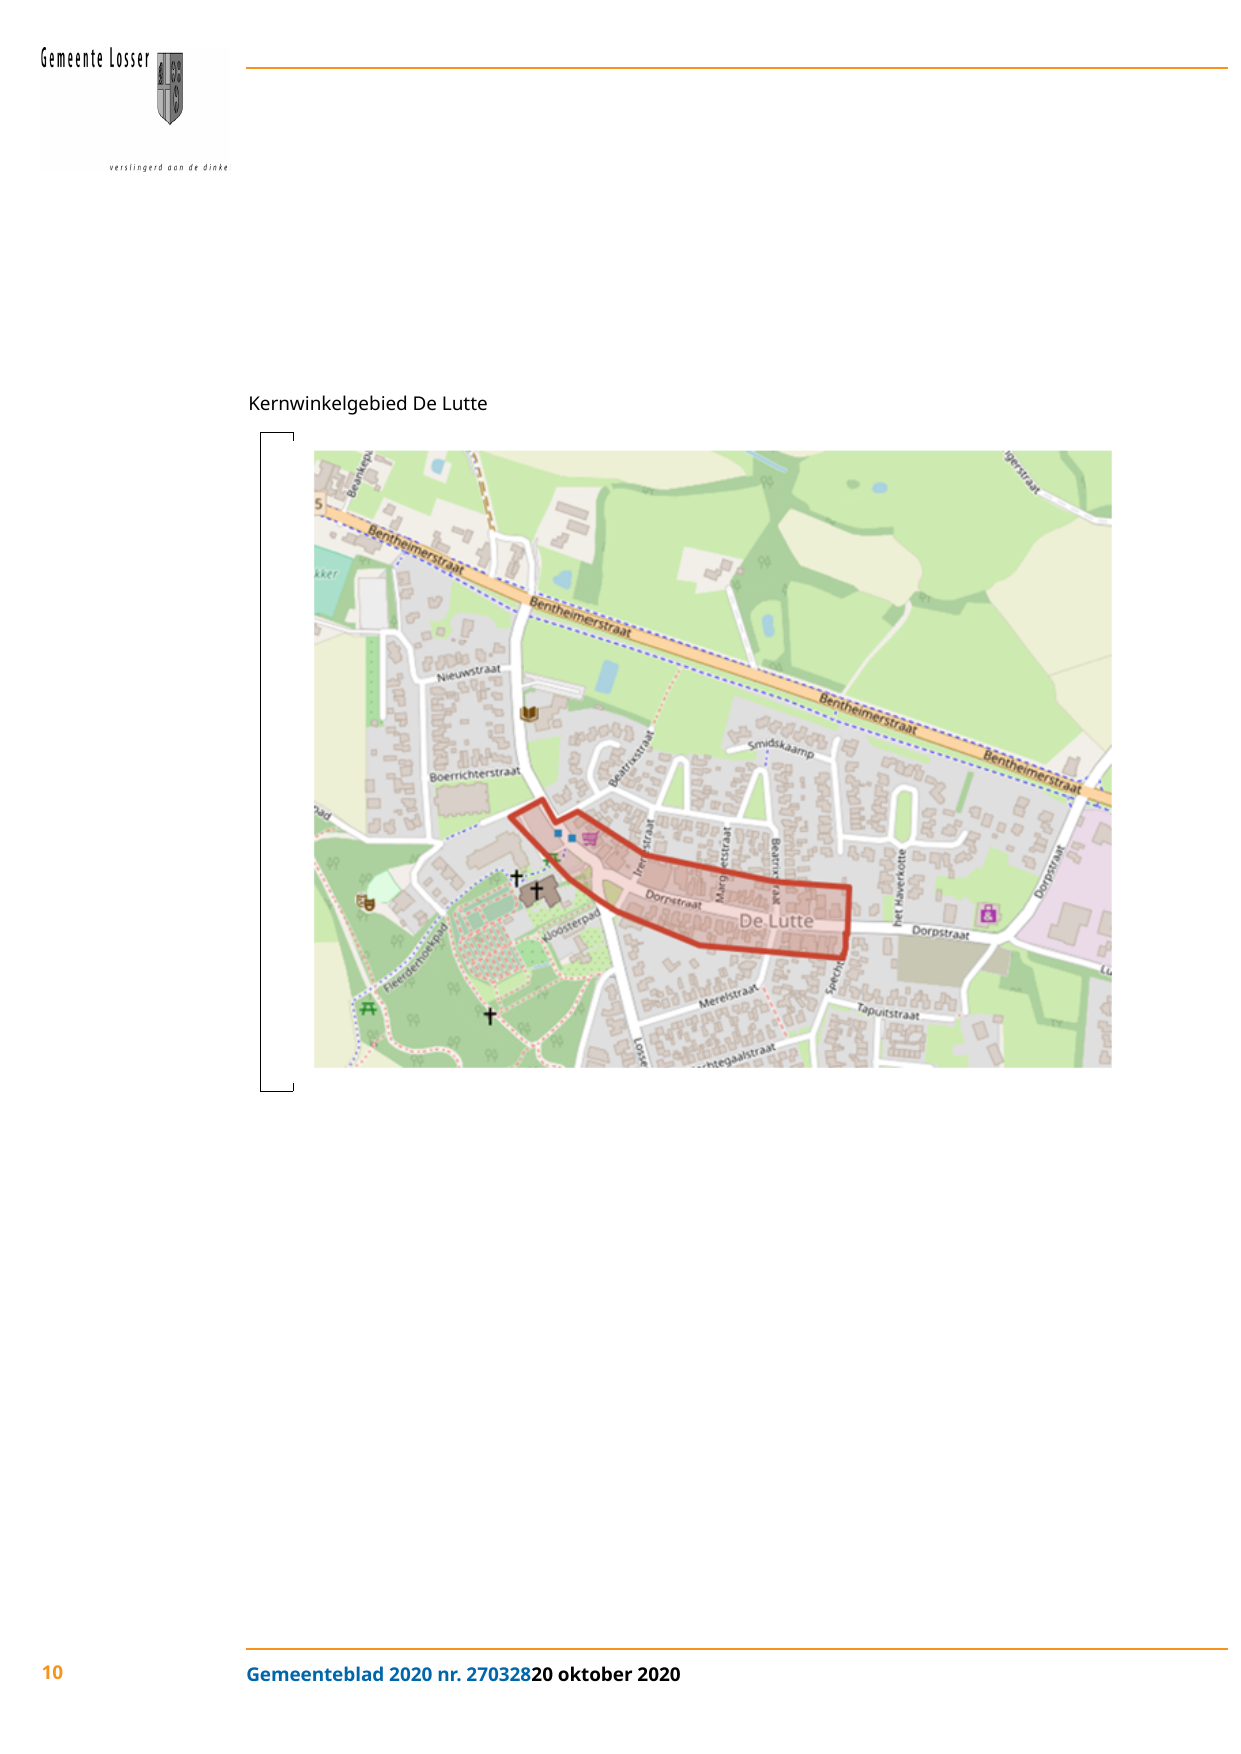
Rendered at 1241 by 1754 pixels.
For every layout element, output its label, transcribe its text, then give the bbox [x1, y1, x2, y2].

picture [268, 441, 1161, 1083]
picture [41, 47, 231, 172]
text Kernwinkelgebied De Lutte [248, 391, 1152, 416]
